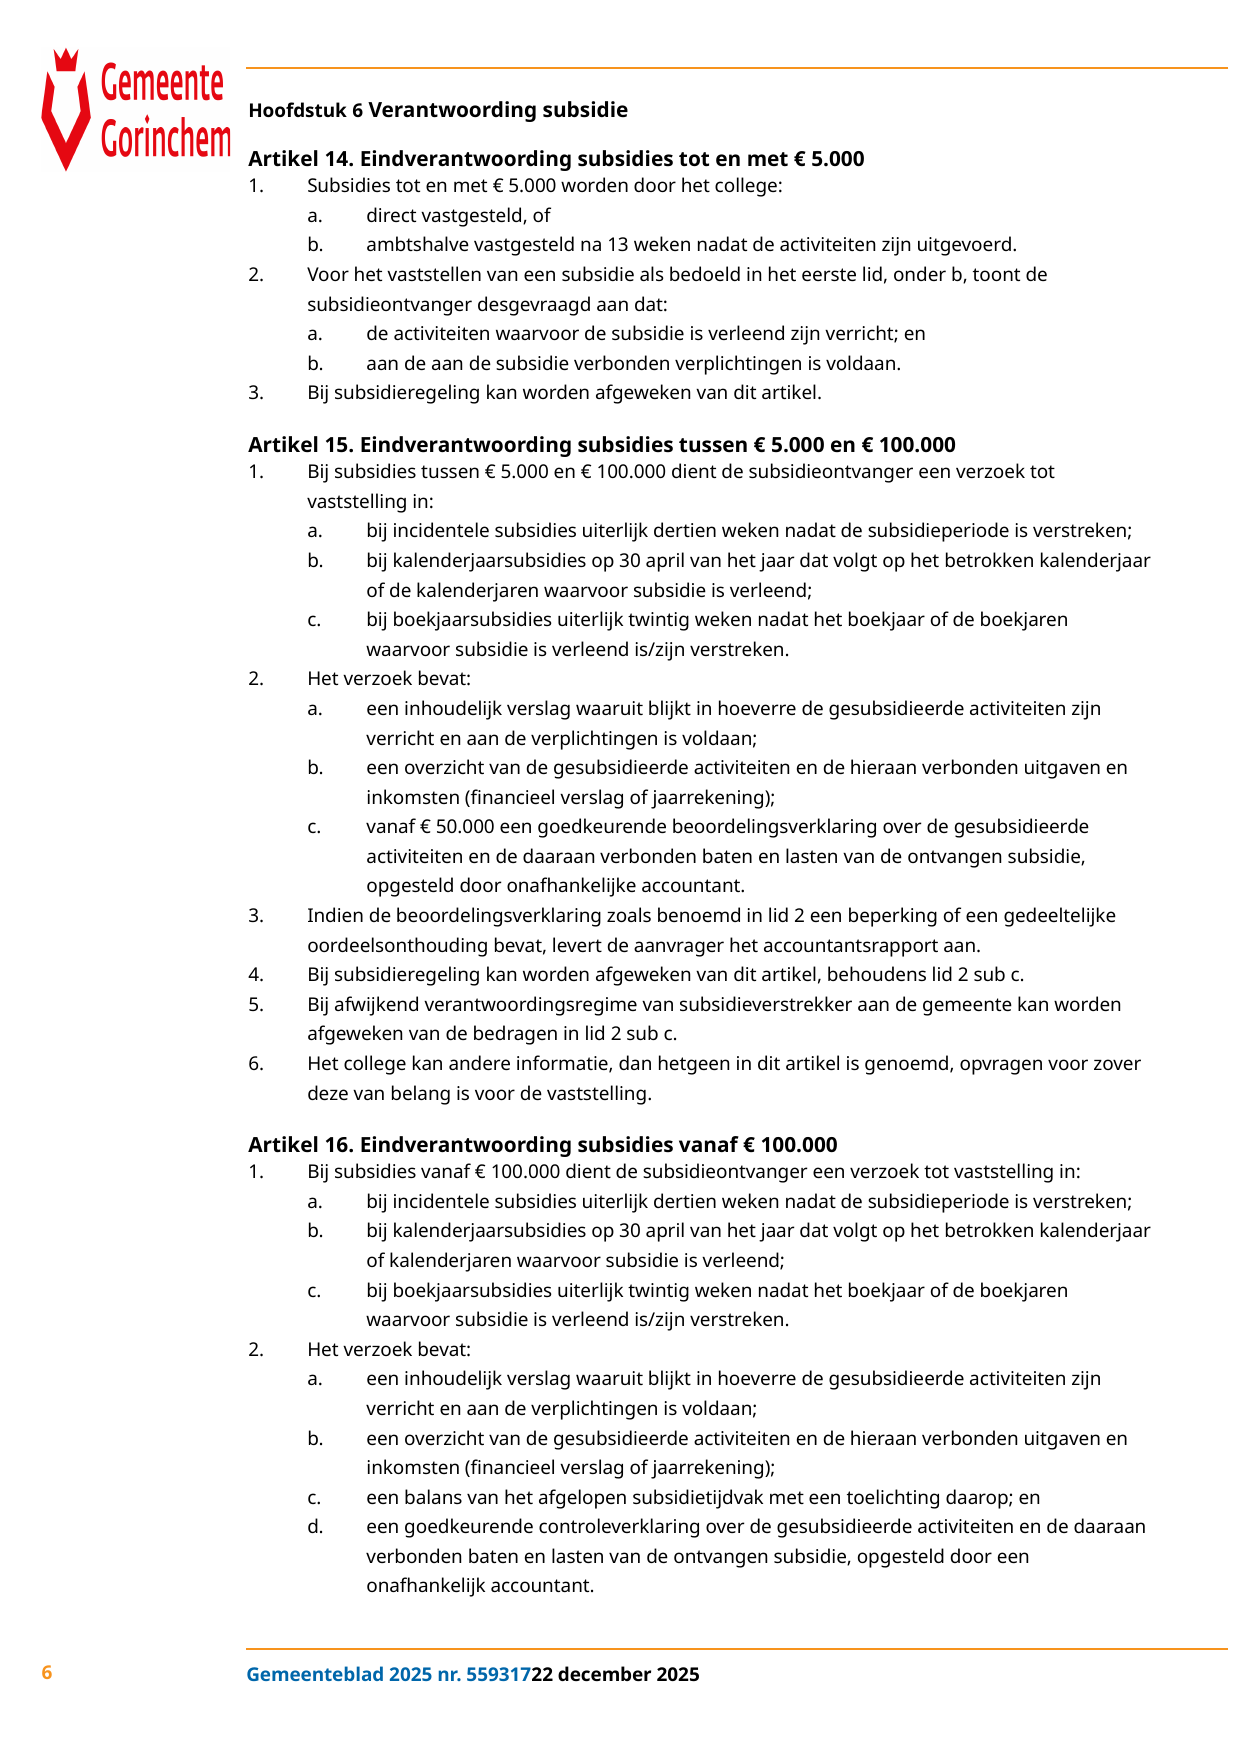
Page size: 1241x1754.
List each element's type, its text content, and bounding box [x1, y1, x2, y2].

list een overzicht van de gesubsidieerde activiteiten en de hieraan verbonden uitgaven en inkomsten (financieel verslag of jaarrekening); [307, 1425, 1152, 1480]
list een goedkeurende controleverklaring over de gesubsidieerde activiteiten en de daaraan verbonden baten en lasten van de ontvangen subsidie, opgesteld door een onafhankelijk accountant. [307, 1513, 1152, 1598]
list de activiteiten waarvoor de subsidie is verleend zijn verricht; en [307, 320, 1152, 346]
list bij boekjaarsubsidies uiterlijk twintig weken nadat het boekjaar of de boekjaren waarvoor subsidie is verleend is/zijn verstreken. [307, 1277, 1152, 1332]
list bij kalenderjaarsubsidies op 30 april van het jaar dat volgt op het betrokken kalenderjaar of kalenderjaren waarvoor subsidie is verleend; [307, 1218, 1152, 1273]
list Voor het vaststellen van een subsidie als bedoeld in het eerste lid, onder b, toont de subsidieontvanger desgevraagd aan dat: [248, 261, 1152, 317]
list Bij subsidies tussen € 5.000 en € 100.000 dient de subsidieontvanger een verzoek tot vaststelling in: [248, 458, 1152, 514]
list Het verzoek bevat: [248, 666, 1152, 691]
list Bij subsidieregeling kan worden afgeweken van dit artikel, behoudens lid 2 sub c. [248, 961, 1152, 987]
list Bij subsidies vanaf € 100.000 dient de subsidieontvanger een verzoek tot vaststelling in: [248, 1158, 1152, 1184]
list Bij afwijkend verantwoordingsregime van subsidieverstrekker aan de gemeente kan worden afgeweken van de bedragen in lid 2 sub c. [248, 991, 1152, 1046]
text Artikel 15. Eindverantwoording subsidies tussen € 5.000 en € 100.000 [248, 430, 1152, 458]
list aan de aan de subsidie verbonden verplichtingen is voldaan. [307, 350, 1152, 376]
list vanaf € 50.000 een goedkeurende beoordelingsverklaring over de gesubsidieerde activiteiten en de daaraan verbonden baten en lasten van de ontvangen subsidie, opgesteld door onafhankelijke accountant. [307, 813, 1152, 898]
list bij incidentele subsidies uiterlijk dertien weken nadat de subsidieperiode is verstreken; [307, 1188, 1152, 1214]
list bij incidentele subsidies uiterlijk dertien weken nadat de subsidieperiode is verstreken; [307, 518, 1152, 543]
picture [41, 47, 231, 172]
list Bij subsidieregeling kan worden afgeweken van dit artikel. [248, 379, 1152, 405]
list bij boekjaarsubsidies uiterlijk twintig weken nadat het boekjaar of de boekjaren waarvoor subsidie is verleend is/zijn verstreken. [307, 606, 1152, 662]
list een balans van het afgelopen subsidietijdvak met een toelichting daarop; en [307, 1484, 1152, 1510]
list ambtshalve vastgesteld na 13 weken nadat de activiteiten zijn uitgevoerd. [307, 232, 1152, 257]
list een overzicht van de gesubsidieerde activiteiten en de hieraan verbonden uitgaven en inkomsten (financieel verslag of jaarrekening); [307, 754, 1152, 809]
list Indien de beoordelingsverklaring zoals benoemd in lid 2 een beperking of een gedeeltelijke oordeelsonthouding bevat, levert de aanvrager het accountantsrapport aan. [248, 902, 1152, 957]
list Subsidies tot en met € 5.000 worden door het college: [248, 172, 1152, 198]
list direct vastgesteld, of [307, 202, 1152, 228]
list Het college kan andere informatie, dan hetgeen in dit artikel is genoemd, opvragen voor zover deze van belang is voor de vaststelling. [248, 1050, 1152, 1105]
list bij kalenderjaarsubsidies op 30 april van het jaar dat volgt op het betrokken kalenderjaar of de kalenderjaren waarvoor subsidie is verleend; [307, 547, 1152, 602]
list een inhoudelijk verslag waaruit blijkt in hoeverre de gesubsidieerde activiteiten zijn verricht en aan de verplichtingen is voldaan; [307, 1366, 1152, 1421]
text Artikel 16. Eindverantwoording subsidies vanaf € 100.000 [248, 1130, 1152, 1158]
text Hoofdstuk 6 Verantwoording subsidie [248, 95, 1152, 123]
text Artikel 14. Eindverantwoording subsidies tot en met € 5.000 [248, 144, 1152, 172]
list een inhoudelijk verslag waaruit blijkt in hoeverre de gesubsidieerde activiteiten zijn verricht en aan de verplichtingen is voldaan; [307, 695, 1152, 750]
list Het verzoek bevat: [248, 1336, 1152, 1362]
